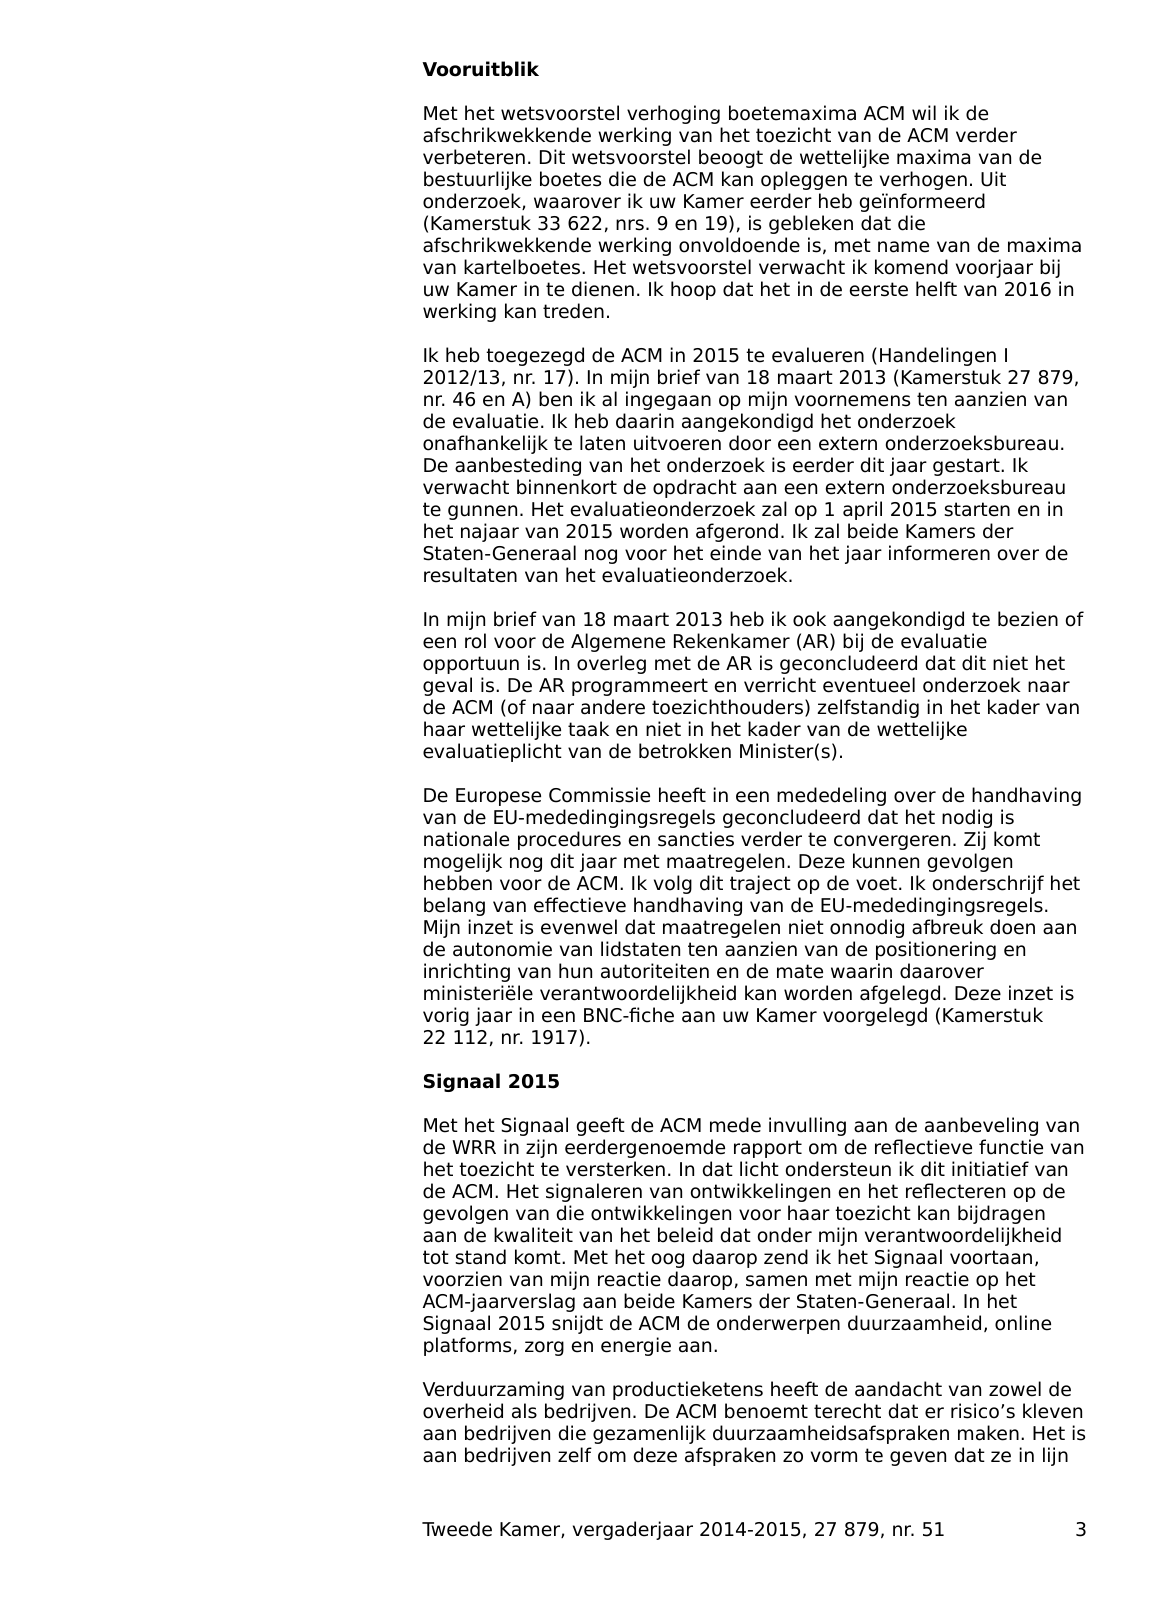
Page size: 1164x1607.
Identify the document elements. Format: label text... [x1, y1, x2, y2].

text De Europese Commissie heeft in een mededeling over de handhaving van de EU-mededingingsregels geconcludeerd dat het nodig is nationale procedures en sancties verder te convergeren. Zij komt mogelijk nog dit jaar met maatregelen. Deze kunnen gevolgen hebben voor de ACM. Ik volg dit traject op de voet. Ik onderschrijf het belang van effectieve handhaving van de EU-mededingingsregels. Mijn inzet is evenwel dat maatregelen niet onnodig afbreuk doen aan de autonomie van lidstaten ten aanzien van de positionering en inrichting van hun autoriteiten en de mate waarin daarover ministeriële verantwoordelijkheid kan worden afgelegd. Deze inzet is vorig jaar in een BNC-fiche aan uw Kamer voorgelegd (Kamerstuk 22 112, nr. 1917). [422, 785, 1087, 1049]
text In mijn brief van 18 maart 2013 heb ik ook aangekondigd te bezien of een rol voor de Algemene Rekenkamer (AR) bij de evaluatie opportuun is. In overleg met de AR is geconcludeerd dat dit niet het geval is. De AR programmeert en verricht eventueel onderzoek naar de ACM (of naar andere toezichthouders) zelfstandig in het kader van haar wettelijke taak en niet in het kader van de wettelijke evaluatieplicht van de betrokken Minister(s). [422, 609, 1087, 763]
subtitle Signaal 2015 [422, 1071, 1087, 1093]
text Ik heb toegezegd de ACM in 2015 te evalueren (Handelingen I 2012/13, nr. 17). In mijn brief van 18 maart 2013 (Kamerstuk 27 879, nr. 46 en A) ben ik al ingegaan op mijn voornemens ten aanzien van de evaluatie. Ik heb daarin aangekondigd het onderzoek onafhankelijk te laten uitvoeren door een extern onderzoeksbureau. De aanbesteding van het onderzoek is eerder dit jaar gestart. Ik verwacht binnenkort de opdracht aan een extern onderzoeksbureau te gunnen. Het evaluatieonderzoek zal op 1 april 2015 starten en in het najaar van 2015 worden afgerond. Ik zal beide Kamers der Staten-Generaal nog voor het einde van het jaar informeren over de resultaten van het evaluatieonderzoek. [422, 345, 1087, 587]
text Verduurzaming van productieketens heeft de aandacht van zowel de overheid als bedrijven. De ACM benoemt terecht dat er risico’s kleven aan bedrijven die gezamenlijk duurzaamheidsafspraken maken. Het is aan bedrijven zelf om deze afspraken zo vorm te geven dat ze in lijn [422, 1379, 1087, 1467]
text Met het Signaal geeft de ACM mede invulling aan de aanbeveling van de WRR in zijn eerdergenoemde rapport om de reflectieve functie van het toezicht te versterken. In dat licht ondersteun ik dit initiatief van de ACM. Het signaleren van ontwikkelingen en het reflecteren op de gevolgen van die ontwikkelingen voor haar toezicht kan bijdragen aan de kwaliteit van het beleid dat onder mijn verantwoordelijkheid tot stand komt. Met het oog daarop zend ik het Signaal voortaan, voorzien van mijn reactie daarop, samen met mijn reactie op het ACM-jaarverslag aan beide Kamers der Staten-Generaal. In het Signaal 2015 snijdt de ACM de onderwerpen duurzaamheid, online platforms, zorg en energie aan. [422, 1115, 1087, 1357]
text Met het wetsvoorstel verhoging boetemaxima ACM wil ik de afschrikwekkende werking van het toezicht van de ACM verder verbeteren. Dit wetsvoorstel beoogt de wettelijke maxima van de bestuurlijke boetes die de ACM kan opleggen te verhogen. Uit onderzoek, waarover ik uw Kamer eerder heb geïnformeerd (Kamerstuk 33 622, nrs. 9 en 19), is gebleken dat die afschrikwekkende werking onvoldoende is, met name van de maxima van kartelboetes. Het wetsvoorstel verwacht ik komend voorjaar bij uw Kamer in te dienen. Ik hoop dat het in de eerste helft van 2016 in werking kan treden. [422, 103, 1087, 323]
subtitle Vooruitblik [422, 59, 1087, 81]
